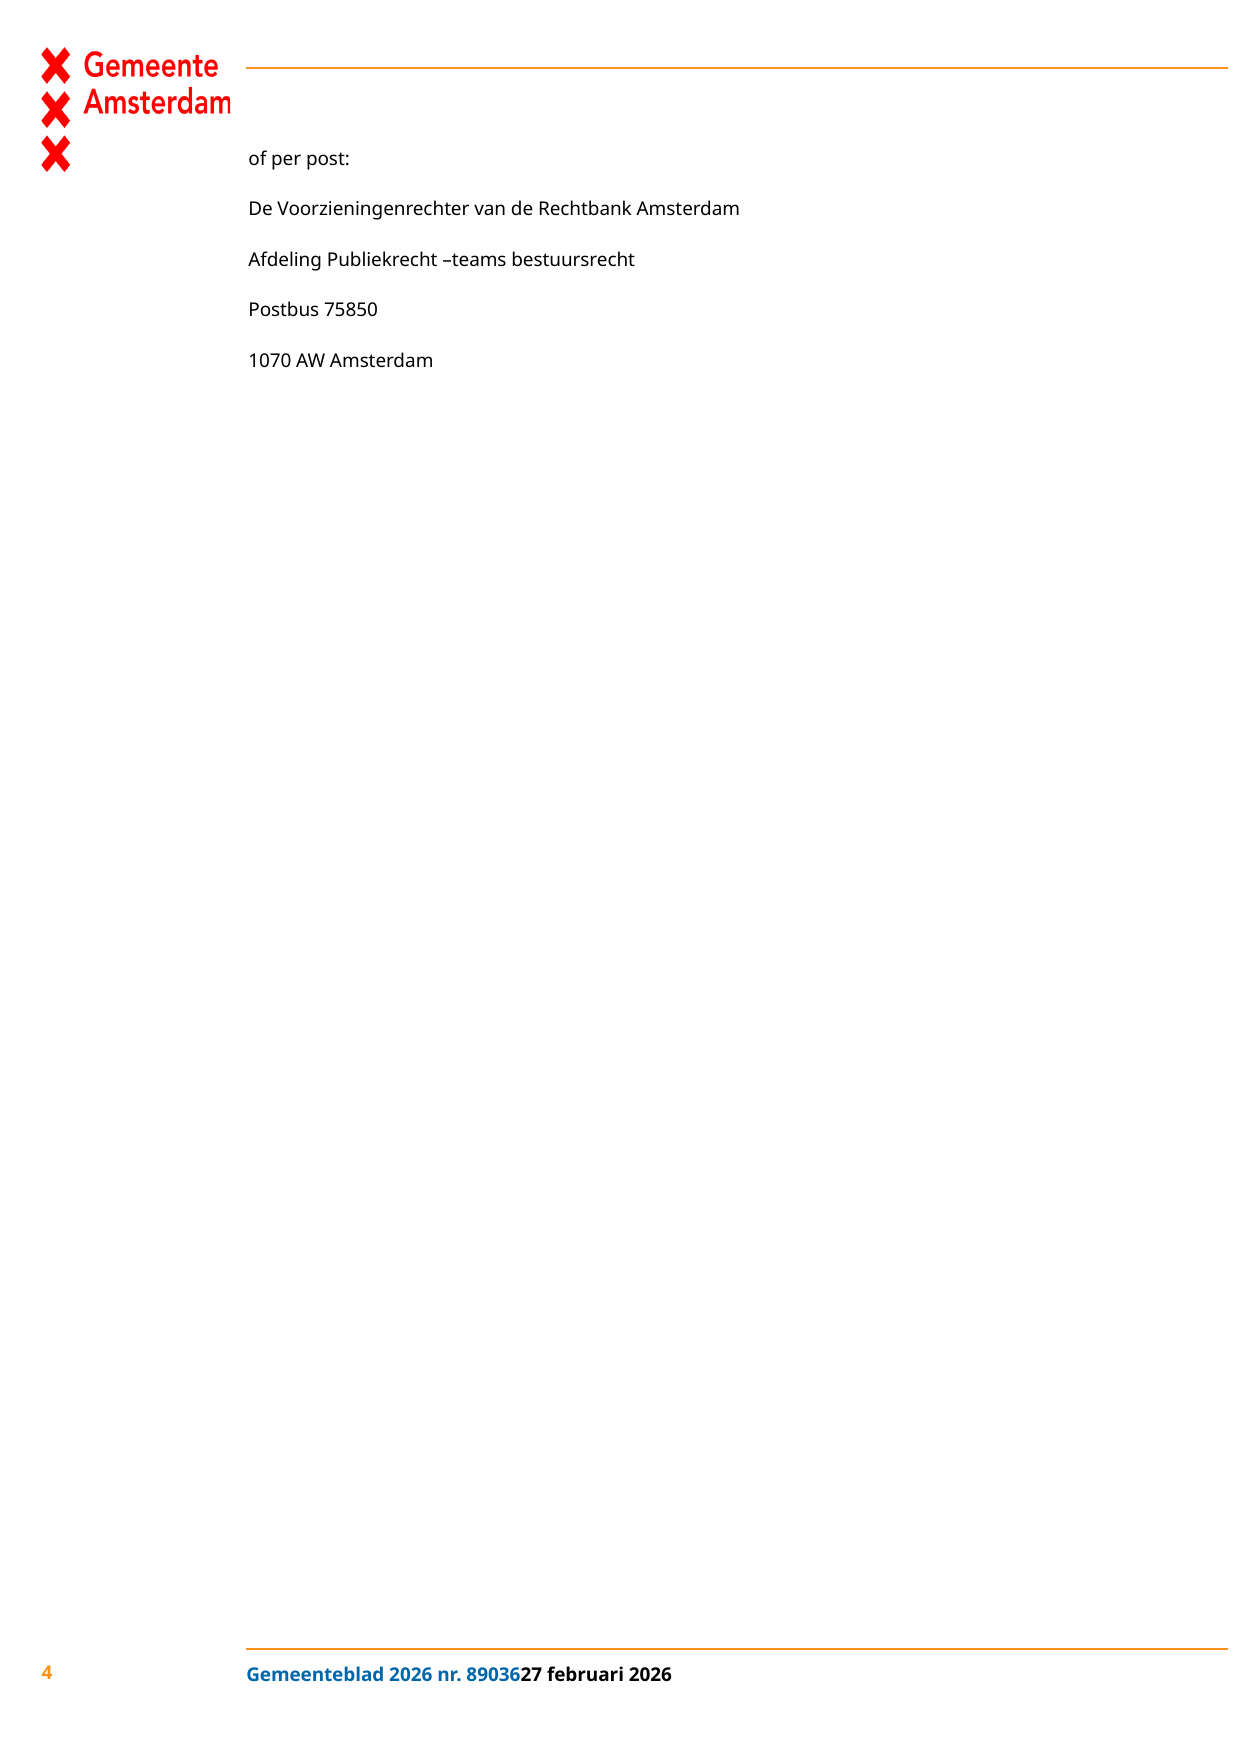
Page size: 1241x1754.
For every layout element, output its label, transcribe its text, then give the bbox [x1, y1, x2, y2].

text De Voorzieningenrechter van de Rechtbank Amsterdam [248, 196, 1152, 221]
text of per post: [248, 145, 1152, 171]
text Postbus 75850 [248, 296, 1152, 322]
text 1070 AW Amsterdam [248, 347, 1152, 373]
text Afdeling Publiekrecht –teams bestuursrecht [248, 246, 1152, 272]
picture [41, 47, 231, 172]
